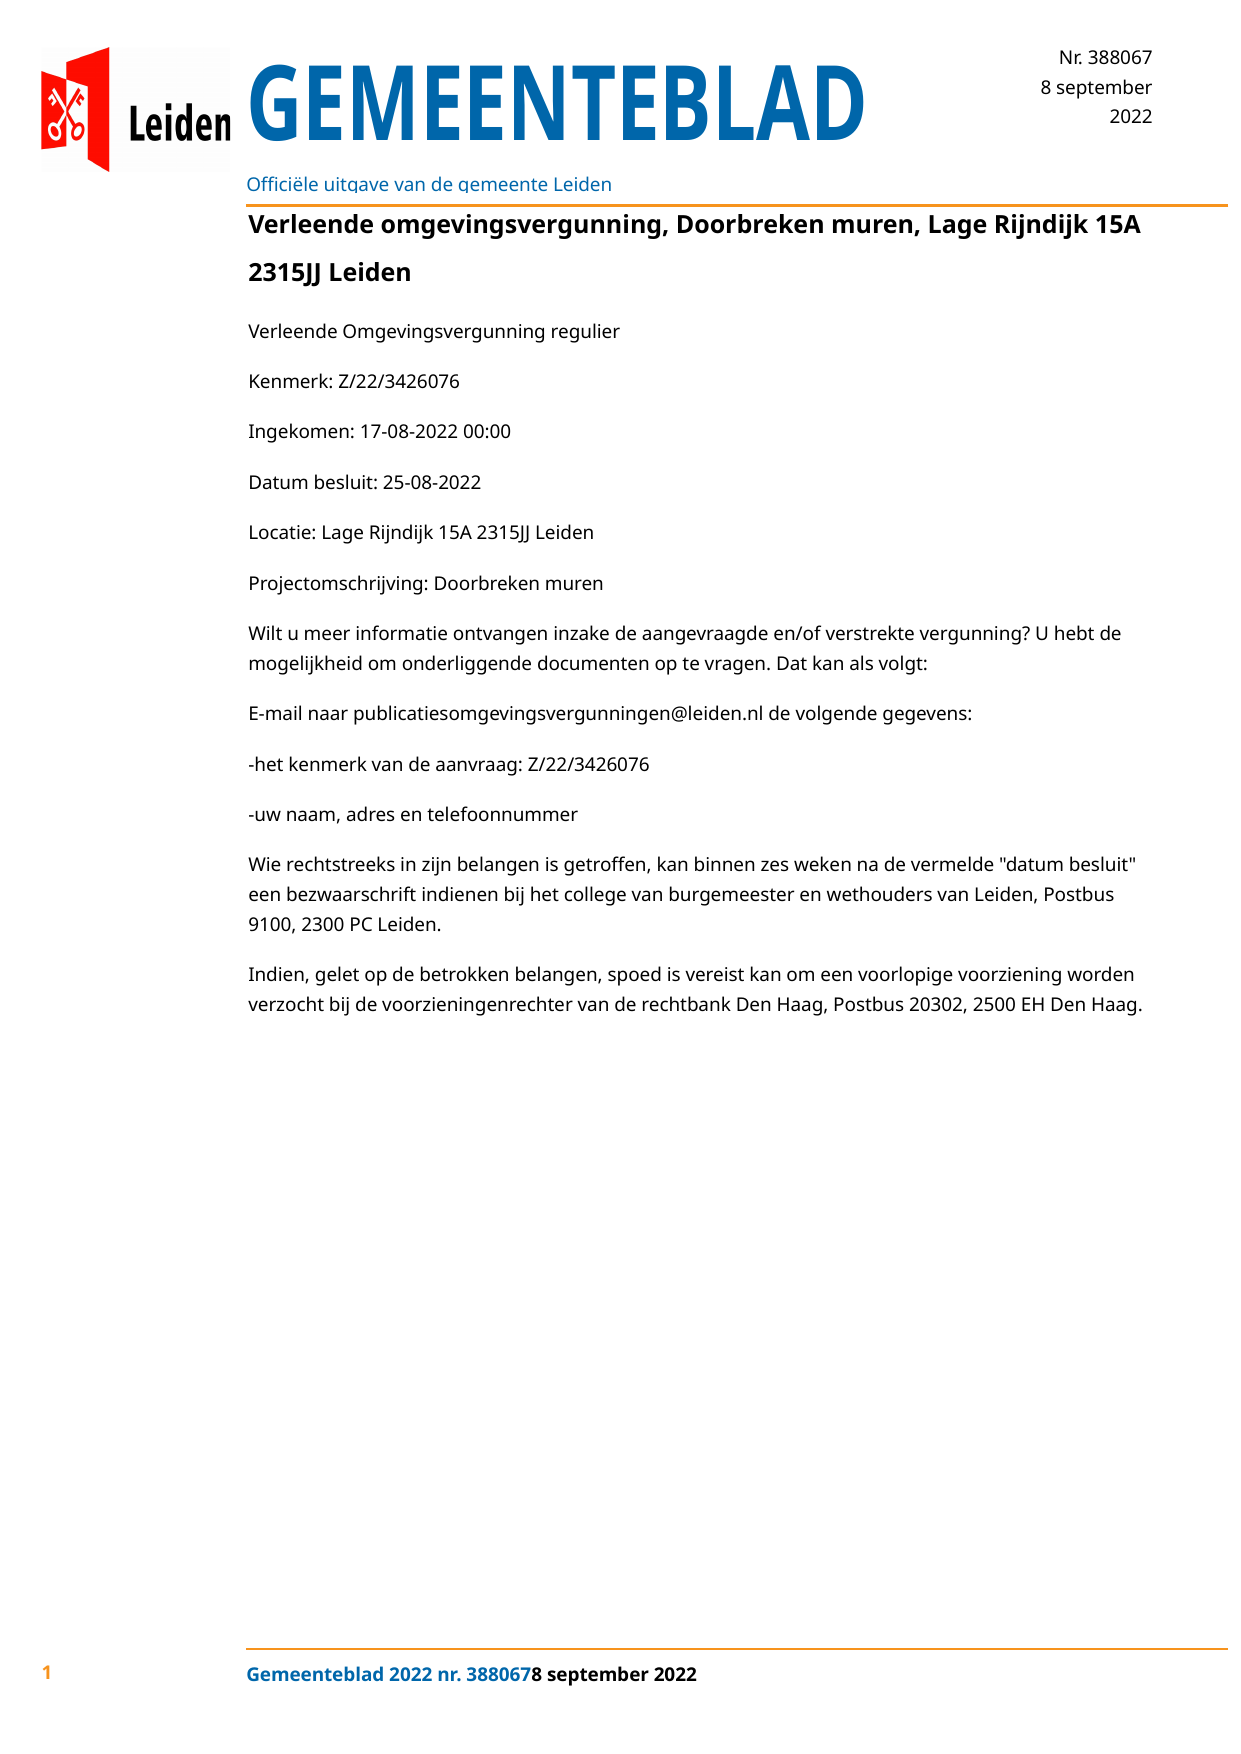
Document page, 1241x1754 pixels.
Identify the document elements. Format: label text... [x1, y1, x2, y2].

text Indien, gelet op de betrokken belangen, spoed is vereist kan om een voorlopige voorziening worden verzocht bij de voorzieningenrechter van de rechtbank Den Haag, Postbus 20302, 2500 EH Den Haag. [248, 961, 1152, 1017]
text -het kenmerk van de aanvraag: Z/22/3426076 [248, 751, 1152, 777]
text Verleende omgevingsvergunning, Doorbreken muren, Lage Rijndijk 15A 2315JJ Leiden [248, 207, 1152, 288]
text Locatie: Lage Rijndijk 15A 2315JJ Leiden [248, 519, 1152, 545]
text -uw naam, adres en telefoonnummer [248, 801, 1152, 827]
picture [41, 47, 231, 172]
text Verleende Omgevingsvergunning regulier [248, 318, 1152, 344]
text E-mail naar publicatiesomgevingsvergunningen@leiden.nl de volgende gegevens: [248, 700, 1152, 726]
text Ingekomen: 17-08-2022 00:00 [248, 419, 1152, 444]
text Projectomschrijving: Doorbreken muren [248, 570, 1152, 596]
text Wie rechtstreeks in zijn belangen is getroffen, kan binnen zes weken na de vermelde "datum besluit" een bezwaarschrift indienen bij het college van burgemeester en wethouders van Leiden, Postbus 9100, 2300 PC Leiden. [248, 852, 1152, 937]
text Datum besluit: 25-08-2022 [248, 469, 1152, 495]
text Wilt u meer informatie ontvangen inzake de aangevraagde en/of verstrekte vergunning? U hebt de mogelijkheid om onderliggende documenten op te vragen. Dat kan als volgt: [248, 620, 1152, 676]
text Kenmerk: Z/22/3426076 [248, 368, 1152, 394]
